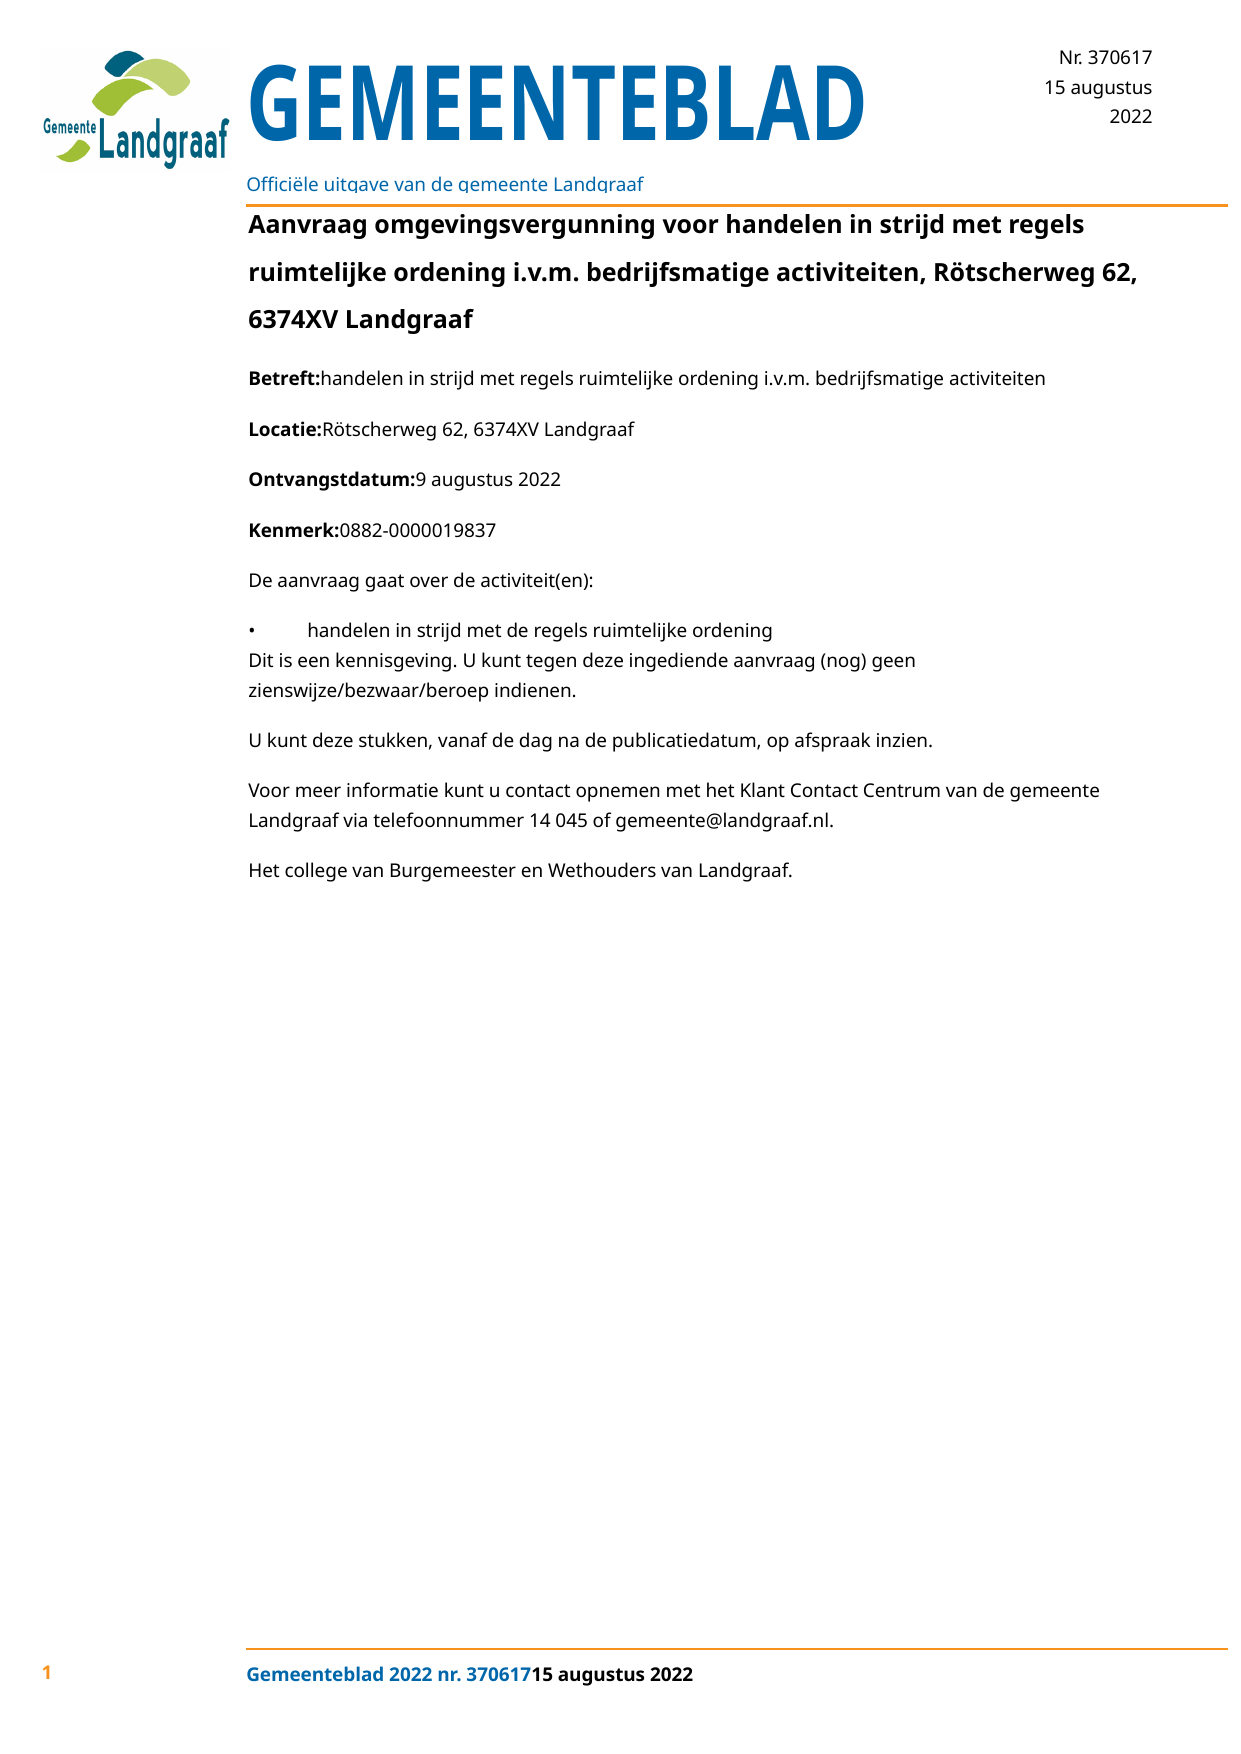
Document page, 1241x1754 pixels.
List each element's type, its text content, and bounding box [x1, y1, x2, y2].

picture [41, 47, 231, 172]
text De aanvraag gaat over de activiteit(en): [248, 567, 1152, 593]
text Kenmerk:0882-0000019837 [248, 517, 1152, 542]
text Dit is een kennisgeving. U kunt tegen deze ingediende aanvraag (nog) geen zienswijze/bezwaar/beroep indienen. [248, 647, 1152, 702]
text U kunt deze stukken, vanaf de dag na de publicatiedatum, op afspraak inzien. [248, 727, 1152, 753]
text Locatie:Rötscherweg 62, 6374XV Landgraaf [248, 416, 1152, 442]
list handelen in strijd met de regels ruimtelijke ordening [248, 618, 1152, 643]
text Het college van Burgemeester en Wethouders van Landgraaf. [248, 858, 1152, 883]
text Aanvraag omgevingsvergunning voor handelen in strijd met regels ruimtelijke ordening i.v.m. bedrijfsmatige activiteiten, Rötscherweg 62, 6374XV Landgraaf [248, 207, 1152, 336]
text Betreft:handelen in strijd met regels ruimtelijke ordening i.v.m. bedrijfsmatige activiteiten [248, 366, 1152, 391]
text Ontvangstdatum:9 augustus 2022 [248, 466, 1152, 492]
text Voor meer informatie kunt u contact opnemen met het Klant Contact Centrum van de gemeente Landgraaf via telefoonnummer 14 045 of gemeente@landgraaf.nl. [248, 778, 1152, 833]
